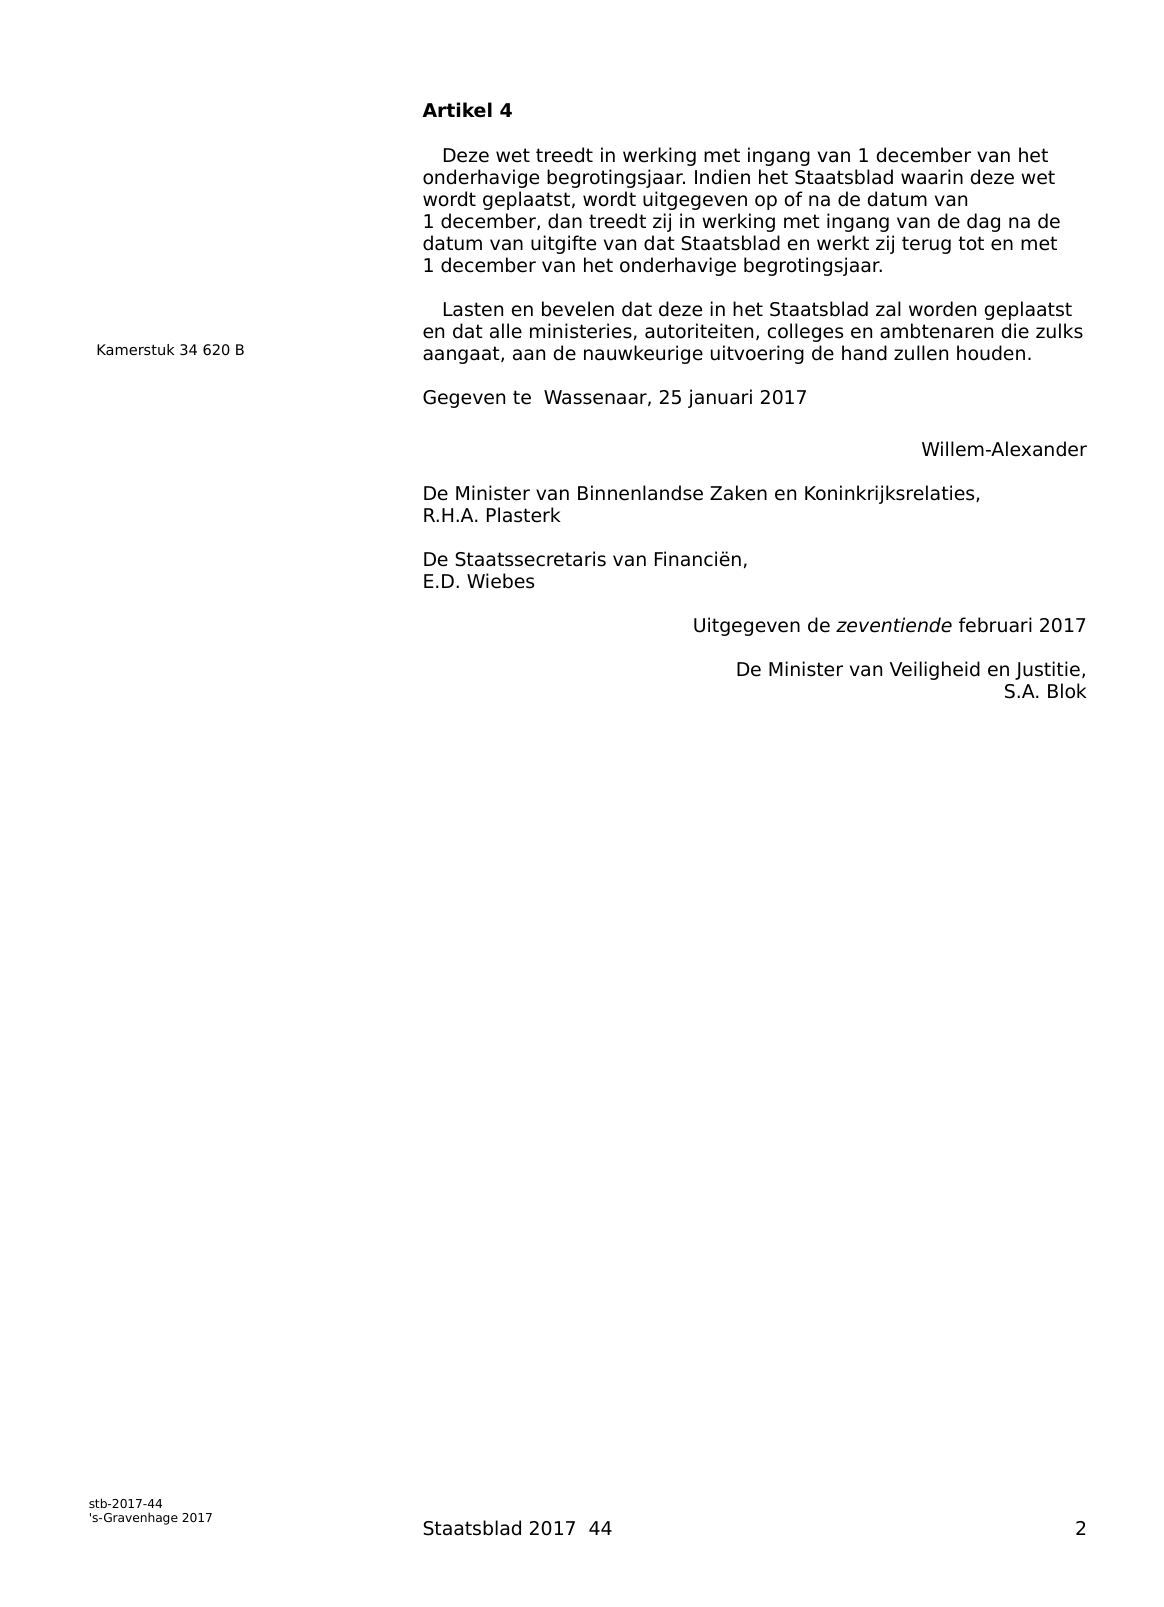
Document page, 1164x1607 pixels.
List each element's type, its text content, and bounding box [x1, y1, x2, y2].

text stb-2017-44 [88, 1497, 323, 1511]
text Lasten en bevelen dat deze in het Staatsblad zal worden geplaatst en dat alle ministeries, autoriteiten, colleges en ambtenaren die zulks aangaat, aan de nauwkeurige uitvoering de hand zullen houden. [422, 299, 1087, 364]
subtitle Artikel 4 [422, 100, 1087, 122]
text 's-Gravenhage 2017 [88, 1511, 323, 1525]
text Deze wet treedt in werking met ingang van 1 december van het onderhavige begrotingsjaar. Indien het Staatsblad waarin deze wet wordt geplaatst, wordt uitgegeven op of na de datum van 1 december, dan treedt zij in werking met ingang van de dag na de datum van uitgifte van dat Staatsblad en werkt zij terug tot en met 1 december van het onderhavige begrotingsjaar. [422, 144, 1087, 276]
text De Staatssecretaris van Financiën, E.D. Wiebes [422, 549, 1087, 593]
text Kamerstuk 34 620 B [77, 342, 396, 358]
text De Minister van Veiligheid en Justitie, S.A. Blok [422, 659, 1087, 703]
text De Minister van Binnenlandse Zaken en Koninkrijksrelaties, R.H.A. Plasterk [422, 483, 1087, 527]
text Uitgegeven de zeventiende februari 2017 [422, 615, 1087, 637]
text Gegeven te Wassenaar, 25 januari 2017 [422, 387, 1087, 409]
text Willem-Alexander [422, 439, 1087, 461]
